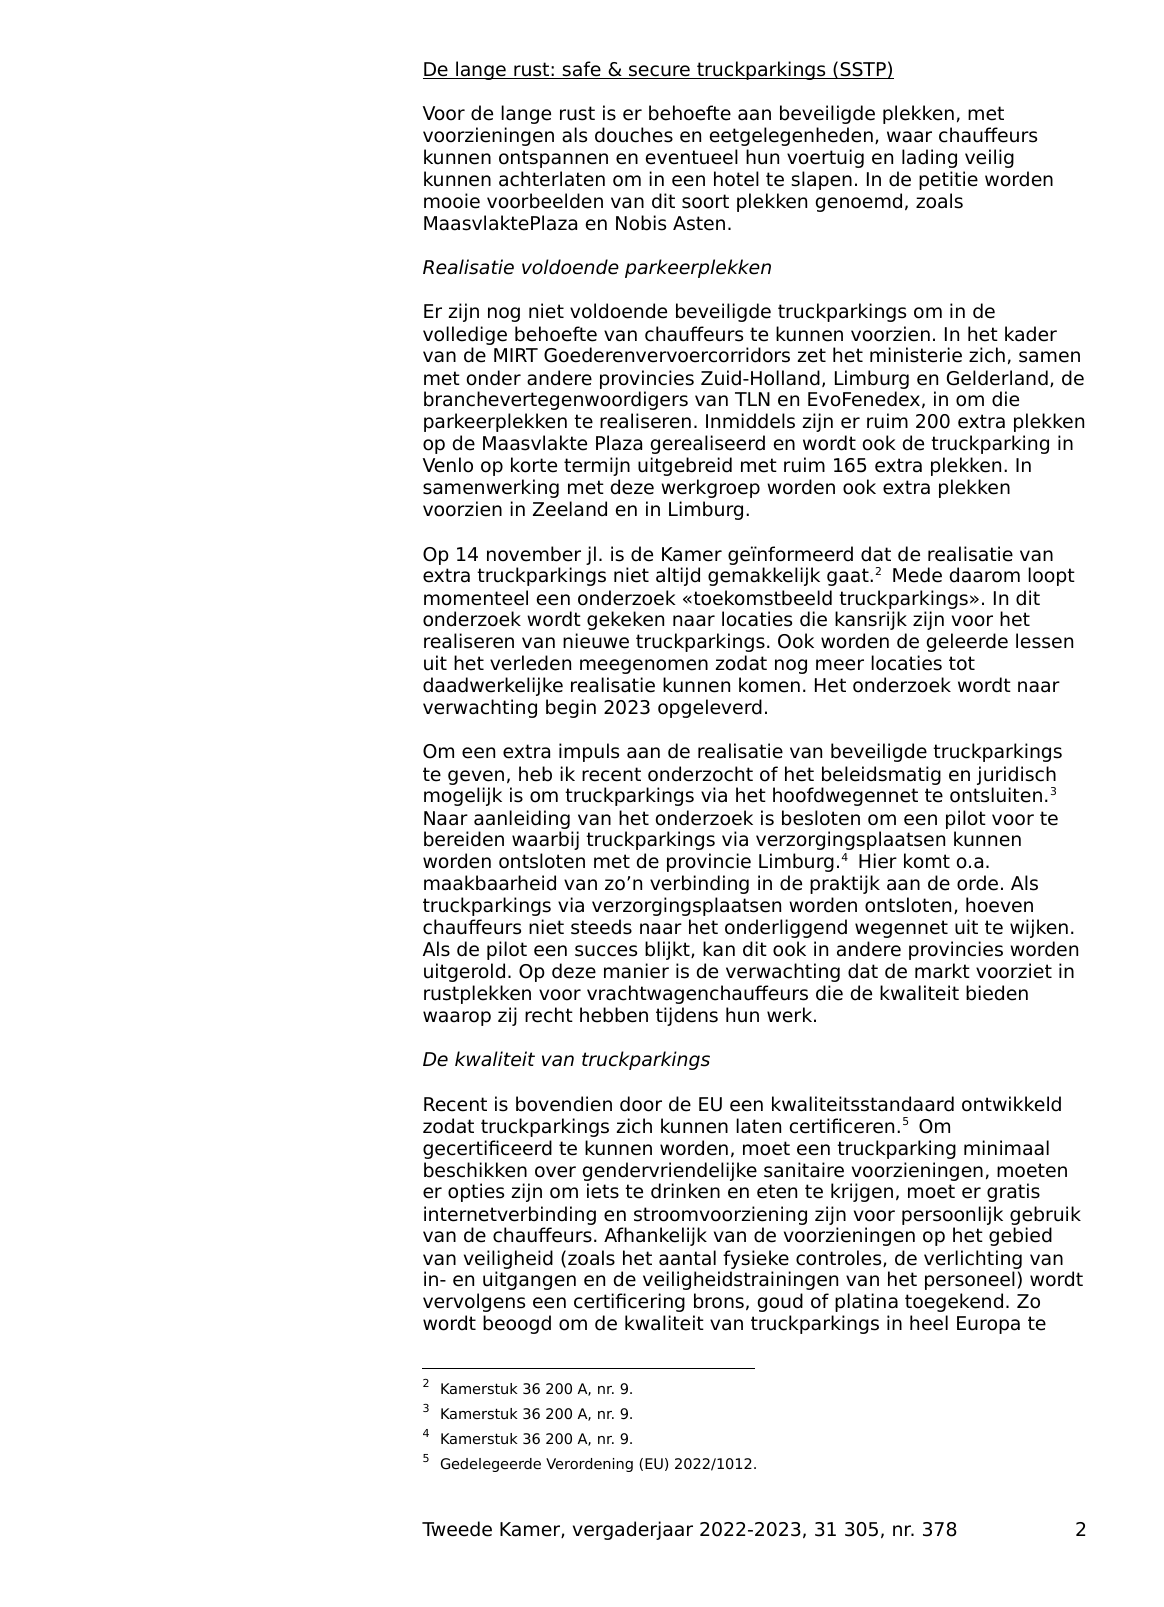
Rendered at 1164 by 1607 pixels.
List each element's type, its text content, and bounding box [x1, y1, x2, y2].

text Kamerstuk 36 200 A, nr. 9. [422, 1377, 1087, 1399]
text Op 14 november jl. is de Kamer geïnformeerd dat de realisatie van extra truckparkings niet altijd gemakkelijk gaat. Mede daarom loopt momenteel een onderzoek «toekomstbeeld truckparkings». In dit onderzoek wordt gekeken naar locaties die kansrijk zijn voor het realiseren van nieuwe truckparkings. Ook worden de geleerde lessen uit het verleden meegenomen zodat nog meer locaties tot daadwerkelijke realisatie kunnen komen. Het onderzoek wordt naar verwachting begin 2023 opgeleverd. [422, 543, 1087, 719]
text Recent is bovendien door de EU een kwaliteitsstandaard ontwikkeld zodat truckparkings zich kunnen laten certificeren. Om gecertificeerd te kunnen worden, moet een truckparking minimaal beschikken over gendervriendelijke sanitaire voorzieningen, moeten er opties zijn om iets te drinken en eten te krijgen, moet er gratis internetverbinding en stroomvoorziening zijn voor persoonlijk gebruik van de chauffeurs. Afhankelijk van de voorzieningen op het gebied van veiligheid (zoals het aantal fysieke controles, de verlichting van in- en uitgangen en de veiligheidstrainingen van het personeel) wordt vervolgens een certificering brons, goud of platina toegekend. Zo wordt beoogd om de kwaliteit van truckparkings in heel Europa te [422, 1093, 1087, 1335]
text Kamerstuk 36 200 A, nr. 9. [422, 1402, 1087, 1424]
subtitle Realisatie voldoende parkeerplekken [422, 257, 1087, 279]
subtitle De kwaliteit van truckparkings [422, 1049, 1087, 1071]
text Om een extra impuls aan de realisatie van beveiligde truckparkings te geven, heb ik recent onderzocht of het beleidsmatig en juridisch mogelijk is om truckparkings via het hoofdwegennet te ontsluiten. Naar aanleiding van het onderzoek is besloten om een pilot voor te bereiden waarbij truckparkings via verzorgingsplaatsen kunnen worden ontsloten met de provincie Limburg. Hier komt o.a. maakbaarheid van zo’n verbinding in de praktijk aan de orde. Als truckparkings via verzorgingsplaatsen worden ontsloten, hoeven chauffeurs niet steeds naar het onderliggend wegennet uit te wijken. Als de pilot een succes blijkt, kan dit ook in andere provincies worden uitgerold. Op deze manier is de verwachting dat de markt voorziet in rustplekken voor vrachtwagenchauffeurs die de kwaliteit bieden waarop zij recht hebben tijdens hun werk. [422, 741, 1087, 1027]
text Gedelegeerde Verordening (EU) 2022/1012. [422, 1452, 1087, 1474]
text Er zijn nog niet voldoende beveiligde truckparkings om in de volledige behoefte van chauffeurs te kunnen voorzien. In het kader van de MIRT Goederenvervoercorridors zet het ministerie zich, samen met onder andere provincies Zuid-Holland, Limburg en Gelderland, de branchevertegenwoordigers van TLN en EvoFenedex, in om die parkeerplekken te realiseren. Inmiddels zijn er ruim 200 extra plekken op de Maasvlakte Plaza gerealiseerd en wordt ook de truckparking in Venlo op korte termijn uitgebreid met ruim 165 extra plekken. In samenwerking met deze werkgroep worden ook extra plekken voorzien in Zeeland en in Limburg. [422, 301, 1087, 521]
subtitle De lange rust: safe & secure truckparkings (SSTP) [422, 59, 1087, 81]
text Voor de lange rust is er behoefte aan beveiligde plekken, met voorzieningen als douches en eetgelegenheden, waar chauffeurs kunnen ontspannen en eventueel hun voertuig en lading veilig kunnen achterlaten om in een hotel te slapen. In de petitie worden mooie voorbeelden van dit soort plekken genoemd, zoals MaasvlaktePlaza en Nobis Asten. [422, 103, 1087, 235]
text Kamerstuk 36 200 A, nr. 9. [422, 1427, 1087, 1449]
